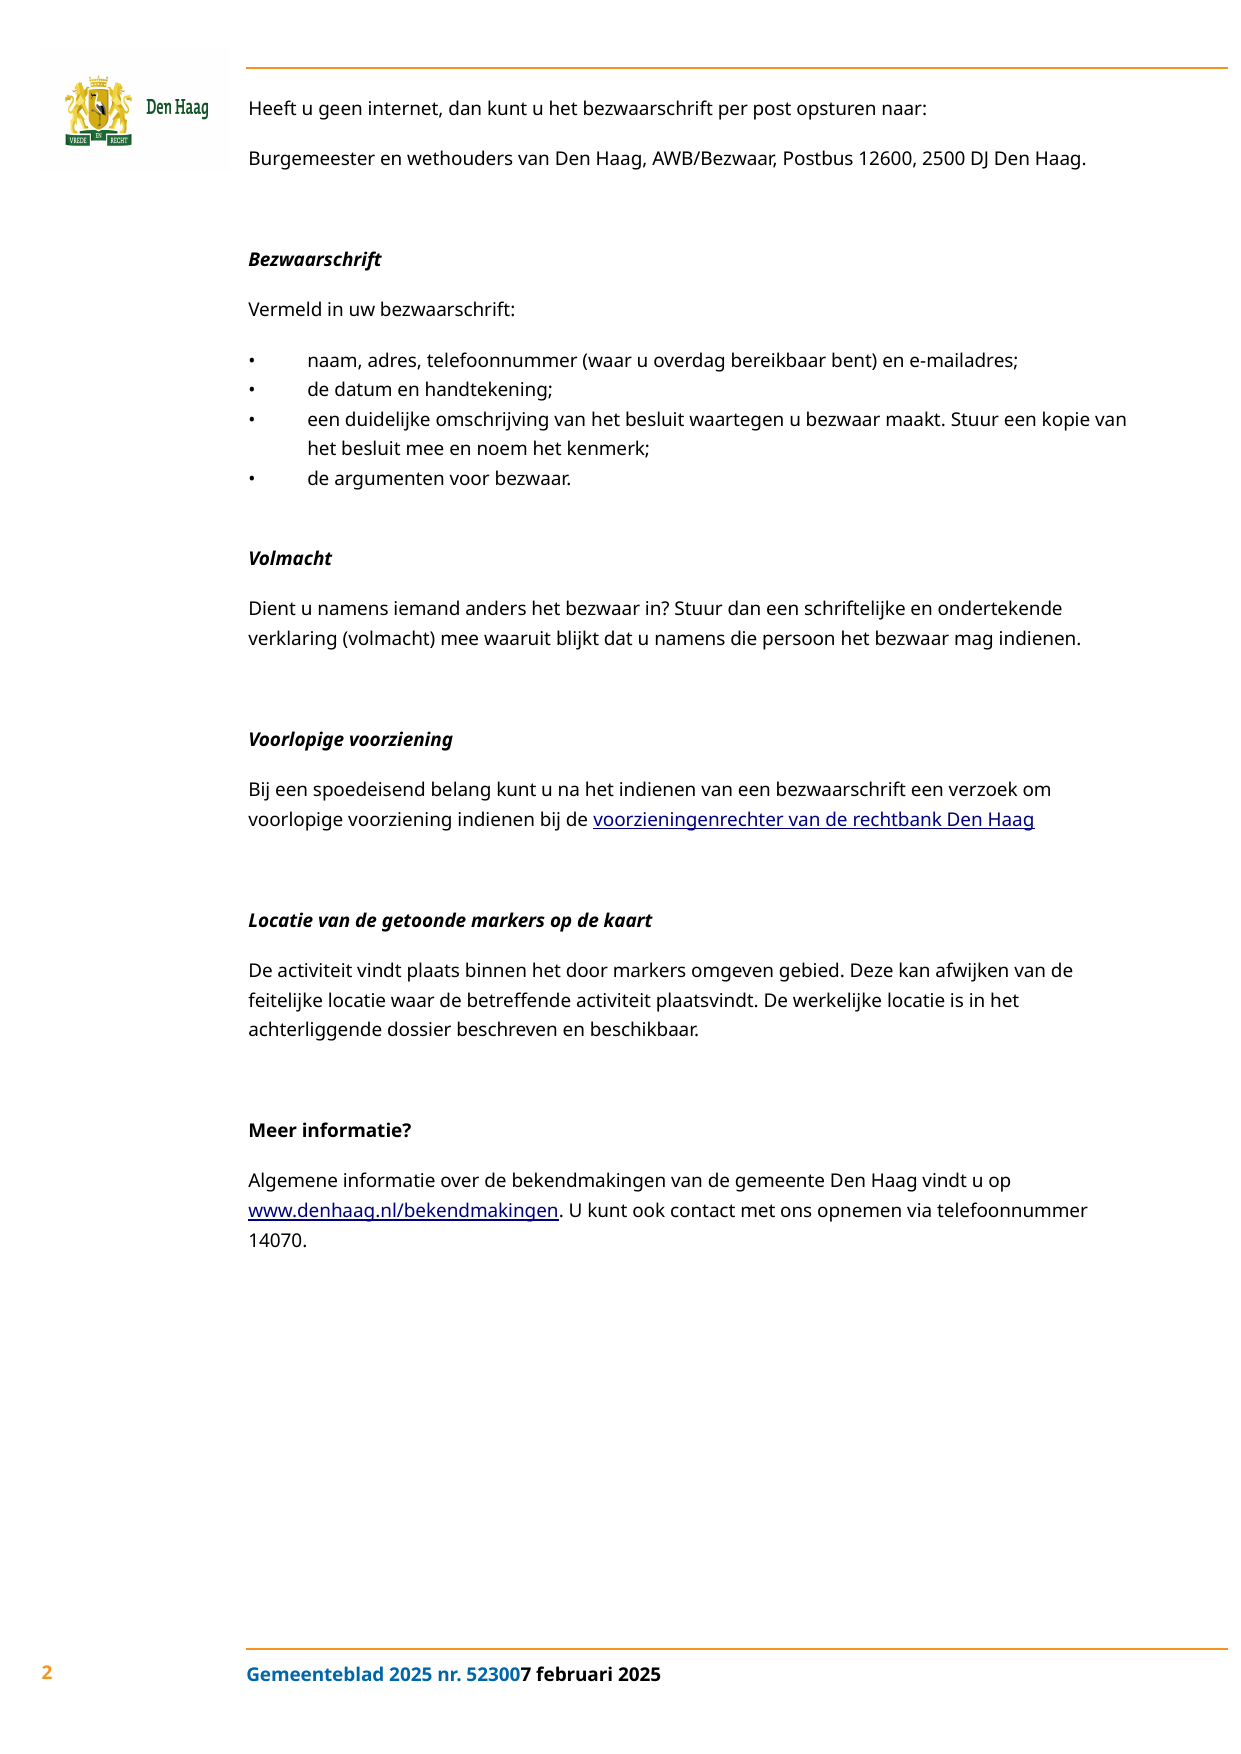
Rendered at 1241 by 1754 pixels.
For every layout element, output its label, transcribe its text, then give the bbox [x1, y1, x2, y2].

list de argumenten voor bezwaar. [248, 465, 1152, 491]
list een duidelijke omschrijving van het besluit waartegen u bezwaar maakt. Stuur een kopie van het besluit mee en noem het kenmerk; [248, 406, 1152, 461]
text Locatie van de getoonde markers op de kaart [248, 907, 1152, 933]
text Algemene informatie over de bekendmakingen van de gemeente Den Haag vindt u op www.denhaag.nl/bekendmakingen. U kunt ook contact met ons opnemen via telefoonnummer 14070. [248, 1168, 1152, 1253]
text Dient u namens iemand anders het bezwaar in? Stuur dan een schriftelijke en ondertekende verklaring (volmacht) mee waaruit blijkt dat u namens die persoon het bezwaar mag indienen. [248, 596, 1152, 651]
text Volmacht [248, 545, 1152, 571]
picture [41, 47, 231, 172]
text Meer informatie? [248, 1117, 1152, 1143]
text Vermeld in uw bezwaarschrift: [248, 296, 1152, 322]
text Burgemeester en wethouders van Den Haag, AWB/Bezwaar, Postbus 12600, 2500 DJ Den Haag. [248, 145, 1152, 171]
text De activiteit vindt plaats binnen het door markers omgeven gebied. Deze kan afwijken van de feitelijke locatie waar de betreffende activiteit plaatsvindt. De werkelijke locatie is in het achterliggende dossier beschreven en beschikbaar. [248, 957, 1152, 1042]
text Bij een spoedeisend belang kunt u na het indienen van een bezwaarschrift een verzoek om voorlopige voorziening indienen bij de voorzieningenrechter van de rechtbank Den Haag [248, 776, 1152, 832]
text Bezwaarschrift [248, 246, 1152, 272]
text Voorlopige voorziening [248, 726, 1152, 752]
list naam, adres, telefoonnummer (waar u overdag bereikbaar bent) en e-mailadres; [248, 347, 1152, 373]
list de datum en handtekening; [248, 376, 1152, 402]
text Heeft u geen internet, dan kunt u het bezwaarschrift per post opsturen naar: [248, 95, 1152, 121]
